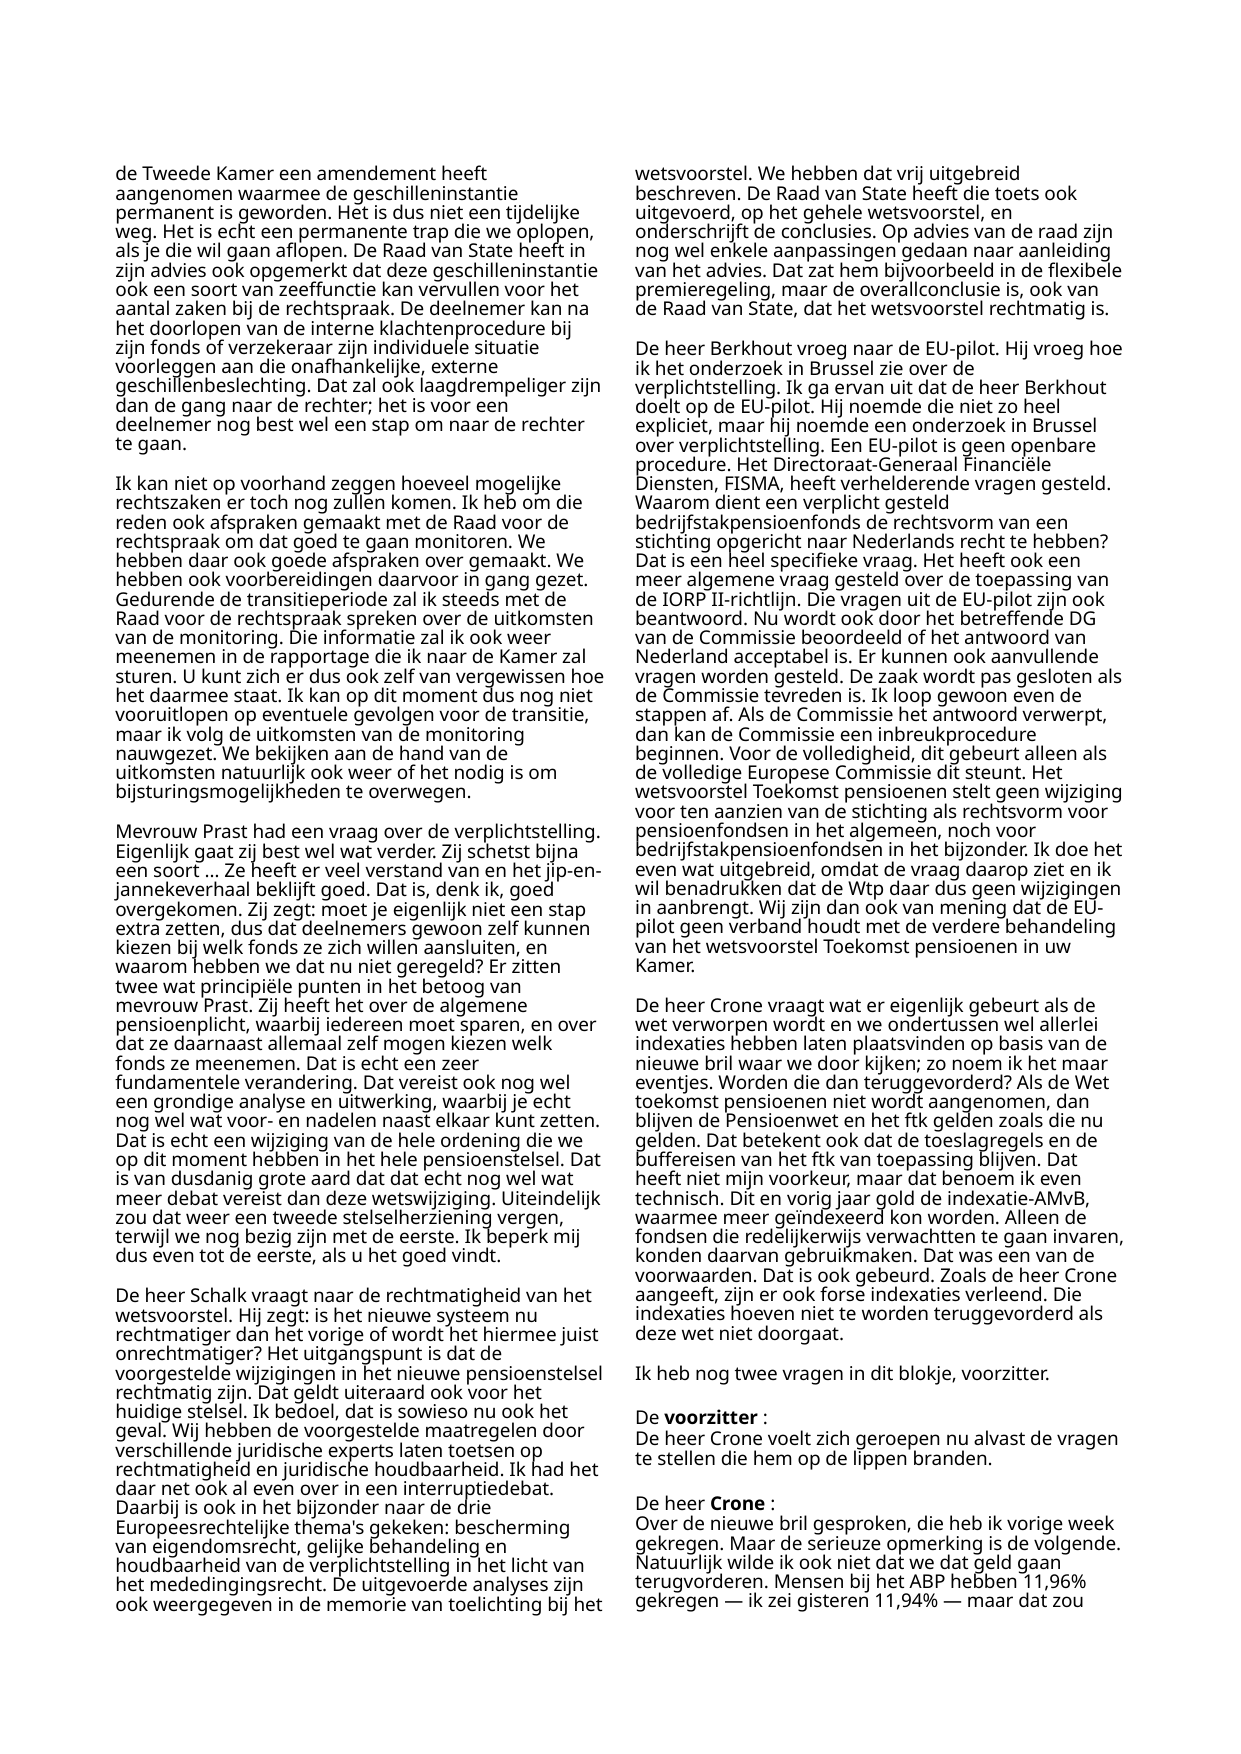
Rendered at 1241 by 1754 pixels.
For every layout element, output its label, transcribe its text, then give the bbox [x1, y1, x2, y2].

text Ik kan niet op voorhand zeggen hoeveel mogelijke rechtszaken er toch nog zullen komen. Ik heb om die reden ook afspraken gemaakt met de Raad voor de rechtspraak om dat goed te gaan monitoren. We hebben daar ook goede afspraken over gemaakt. We hebben ook voorbereidingen daarvoor in gang gezet. Gedurende de transitieperiode zal ik steeds met de Raad voor de rechtspraak spreken over de uitkomsten van de monitoring. Die informatie zal ik ook weer meenemen in de rapportage die ik naar de Kamer zal sturen. U kunt zich er dus ook zelf van vergewissen hoe het daarmee staat. Ik kan op dit moment dus nog niet vooruitlopen op eventuele gevolgen voor de transitie, maar ik volg de uitkomsten van de monitoring nauwgezet. We bekijken aan de hand van de uitkomsten natuurlijk ook weer of het nodig is om bijsturingsmogelijkheden te overwegen. [115, 475, 605, 803]
text De heer Schalk vraagt naar de rechtmatigheid van het wetsvoorstel. Hij zegt: is het nieuwe systeem nu rechtmatiger dan het vorige of wordt het hiermee juist onrechtmatiger? Het uitgangspunt is dat de voorgestelde wijzigingen in het nieuwe pensioenstelsel rechtmatig zijn. Dat geldt uiteraard ook voor het huidige stelsel. Ik bedoel, dat is sowieso nu ook het geval. Wij hebben de voorgestelde maatregelen door verschillende juridische experts laten toetsen op rechtmatigheid en juridische houdbaarheid. Ik had het daar net ook al even over in een interruptiedebat. Daarbij is ook in het bijzonder naar de drie Europeesrechtelijke thema's gekeken: bescherming van eigendomsrecht, gelijke behandeling en houdbaarheid van de verplichtstelling in het licht van het mededingingsrecht. De uitgevoerde analyses zijn ook weergegeven in de memorie van toelichting bij het [115, 1287, 605, 1615]
text wetsvoorstel. We hebben dat vrij uitgebreid beschreven. De Raad van State heeft die toets ook uitgevoerd, op het gehele wetsvoorstel, en onderschrijft de conclusies. Op advies van de raad zijn nog wel enkele aanpassingen gedaan naar aanleiding van het advies. Dat zat hem bijvoorbeeld in de flexibele premieregeling, maar de overallconclusie is, ook van de Raad van State, dat het wetsvoorstel rechtmatig is. [635, 165, 1125, 319]
text Over de nieuwe bril gesproken, die heb ik vorige week gekregen. Maar de serieuze opmerking is de volgende. Natuurlijk wilde ik ook niet dat we dat geld gaan terugvorderen. Mensen bij het ABP hebben 11,96% gekregen — ik zei gisteren 11,94% — maar dat zou [635, 1515, 1125, 1612]
text De heer Crone : [635, 1490, 1125, 1515]
text De voorzitter : [635, 1404, 1125, 1430]
text de Tweede Kamer een amendement heeft aangenomen waarmee de geschilleninstantie permanent is geworden. Het is dus niet een tijdelijke weg. Het is echt een permanente trap die we oplopen, als je die wil gaan aflopen. De Raad van State heeft in zijn advies ook opgemerkt dat deze geschilleninstantie ook een soort van zeeffunctie kan vervullen voor het aantal zaken bij de rechtspraak. De deelnemer kan na het doorlopen van de interne klachtenprocedure bij zijn fonds of verzekeraar zijn individuele situatie voorleggen aan die onafhankelijke, externe geschillenbeslechting. Dat zal ook laagdrempeliger zijn dan de gang naar de rechter; het is voor een deelnemer nog best wel een stap om naar de rechter te gaan. [115, 165, 605, 454]
text Ik heb nog twee vragen in dit blokje, voorzitter. [635, 1364, 1125, 1384]
text De heer Berkhout vroeg naar de EU-pilot. Hij vroeg hoe ik het onderzoek in Brussel zie over de verplichtstelling. Ik ga ervan uit dat de heer Berkhout doelt op de EU-pilot. Hij noemde die niet zo heel expliciet, maar hij noemde een onderzoek in Brussel over verplichtstelling. Een EU-pilot is geen openbare procedure. Het Directoraat-Generaal Financiële Diensten, FISMA, heeft verhelderende vragen gesteld. Waarom dient een verplicht gesteld bedrijfstakpensioenfonds de rechtsvorm van een stichting opgericht naar Nederlands recht te hebben? Dat is een heel specifieke vraag. Het heeft ook een meer algemene vraag gesteld over de toepassing van de IORP II-richtlijn. Die vragen uit de EU-pilot zijn ook beantwoord. Nu wordt ook door het betreffende DG van de Commissie beoordeeld of het antwoord van Nederland acceptabel is. Er kunnen ook aanvullende vragen worden gesteld. De zaak wordt pas gesloten als de Commissie tevreden is. Ik loop gewoon even de stappen af. Als de Commissie het antwoord verwerpt, dan kan de Commissie een inbreukprocedure beginnen. Voor de volledigheid, dit gebeurt alleen als de volledige Europese Commissie dit steunt. Het wetsvoorstel Toekomst pensioenen stelt geen wijziging voor ten aanzien van de stichting als rechtsvorm voor pensioenfondsen in het algemeen, noch voor bedrijfstakpensioenfondsen in het bijzonder. Ik doe het even wat uitgebreid, omdat de vraag daarop ziet en ik wil benadrukken dat de Wtp daar dus geen wijzigingen in aanbrengt. Wij zijn dan ook van mening dat de EU-pilot geen verband houdt met de verdere behandeling van het wetsvoorstel Toekomst pensioenen in uw Kamer. [635, 340, 1125, 976]
text De heer Crone voelt zich geroepen nu alvast de vragen te stellen die hem op de lippen branden. [635, 1430, 1125, 1469]
text De heer Crone vraagt wat er eigenlijk gebeurt als de wet verworpen wordt en we ondertussen wel allerlei indexaties hebben laten plaatsvinden op basis van de nieuwe bril waar we door kijken; zo noem ik het maar eventjes. Worden die dan teruggevorderd? Als de Wet toekomst pensioenen niet wordt aangenomen, dan blijven de Pensioenwet en het ftk gelden zoals die nu gelden. Dat betekent ook dat de toeslagregels en de buffereisen van het ftk van toepassing blijven. Dat heeft niet mijn voorkeur, maar dat benoem ik even technisch. Dit en vorig jaar gold de indexatie-AMvB, waarmee meer geïndexeerd kon worden. Alleen de fondsen die redelijkerwijs verwachtten te gaan invaren, konden daarvan gebruikmaken. Dat was een van de voorwaarden. Dat is ook gebeurd. Zoals de heer Crone aangeeft, zijn er ook forse indexaties verleend. Die indexaties hoeven niet te worden teruggevorderd als deze wet niet doorgaat. [635, 997, 1125, 1344]
text Mevrouw Prast had een vraag over de verplichtstelling. Eigenlijk gaat zij best wel wat verder. Zij schetst bijna een soort … Ze heeft er veel verstand van en het jip-en-jannekeverhaal beklijft goed. Dat is, denk ik, goed overgekomen. Zij zegt: moet je eigenlijk niet een stap extra zetten, dus dat deelnemers gewoon zelf kunnen kiezen bij welk fonds ze zich willen aansluiten, en waarom hebben we dat nu niet geregeld? Er zitten twee wat principiële punten in het betoog van mevrouw Prast. Zij heeft het over de algemene pensioenplicht, waarbij iedereen moet sparen, en over dat ze daarnaast allemaal zelf mogen kiezen welk fonds ze meenemen. Dat is echt een zeer fundamentele verandering. Dat vereist ook nog wel een grondige analyse en uitwerking, waarbij je echt nog wel wat voor- en nadelen naast elkaar kunt zetten. Dat is echt een wijziging van de hele ordening die we op dit moment hebben in het hele pensioenstelsel. Dat is van dusdanig grote aard dat dat echt nog wel wat meer debat vereist dan deze wetswijziging. Uiteindelijk zou dat weer een tweede stelselherziening vergen, terwijl we nog bezig zijn met de eerste. Ik beperk mij dus even tot de eerste, als u het goed vindt. [115, 823, 605, 1267]
